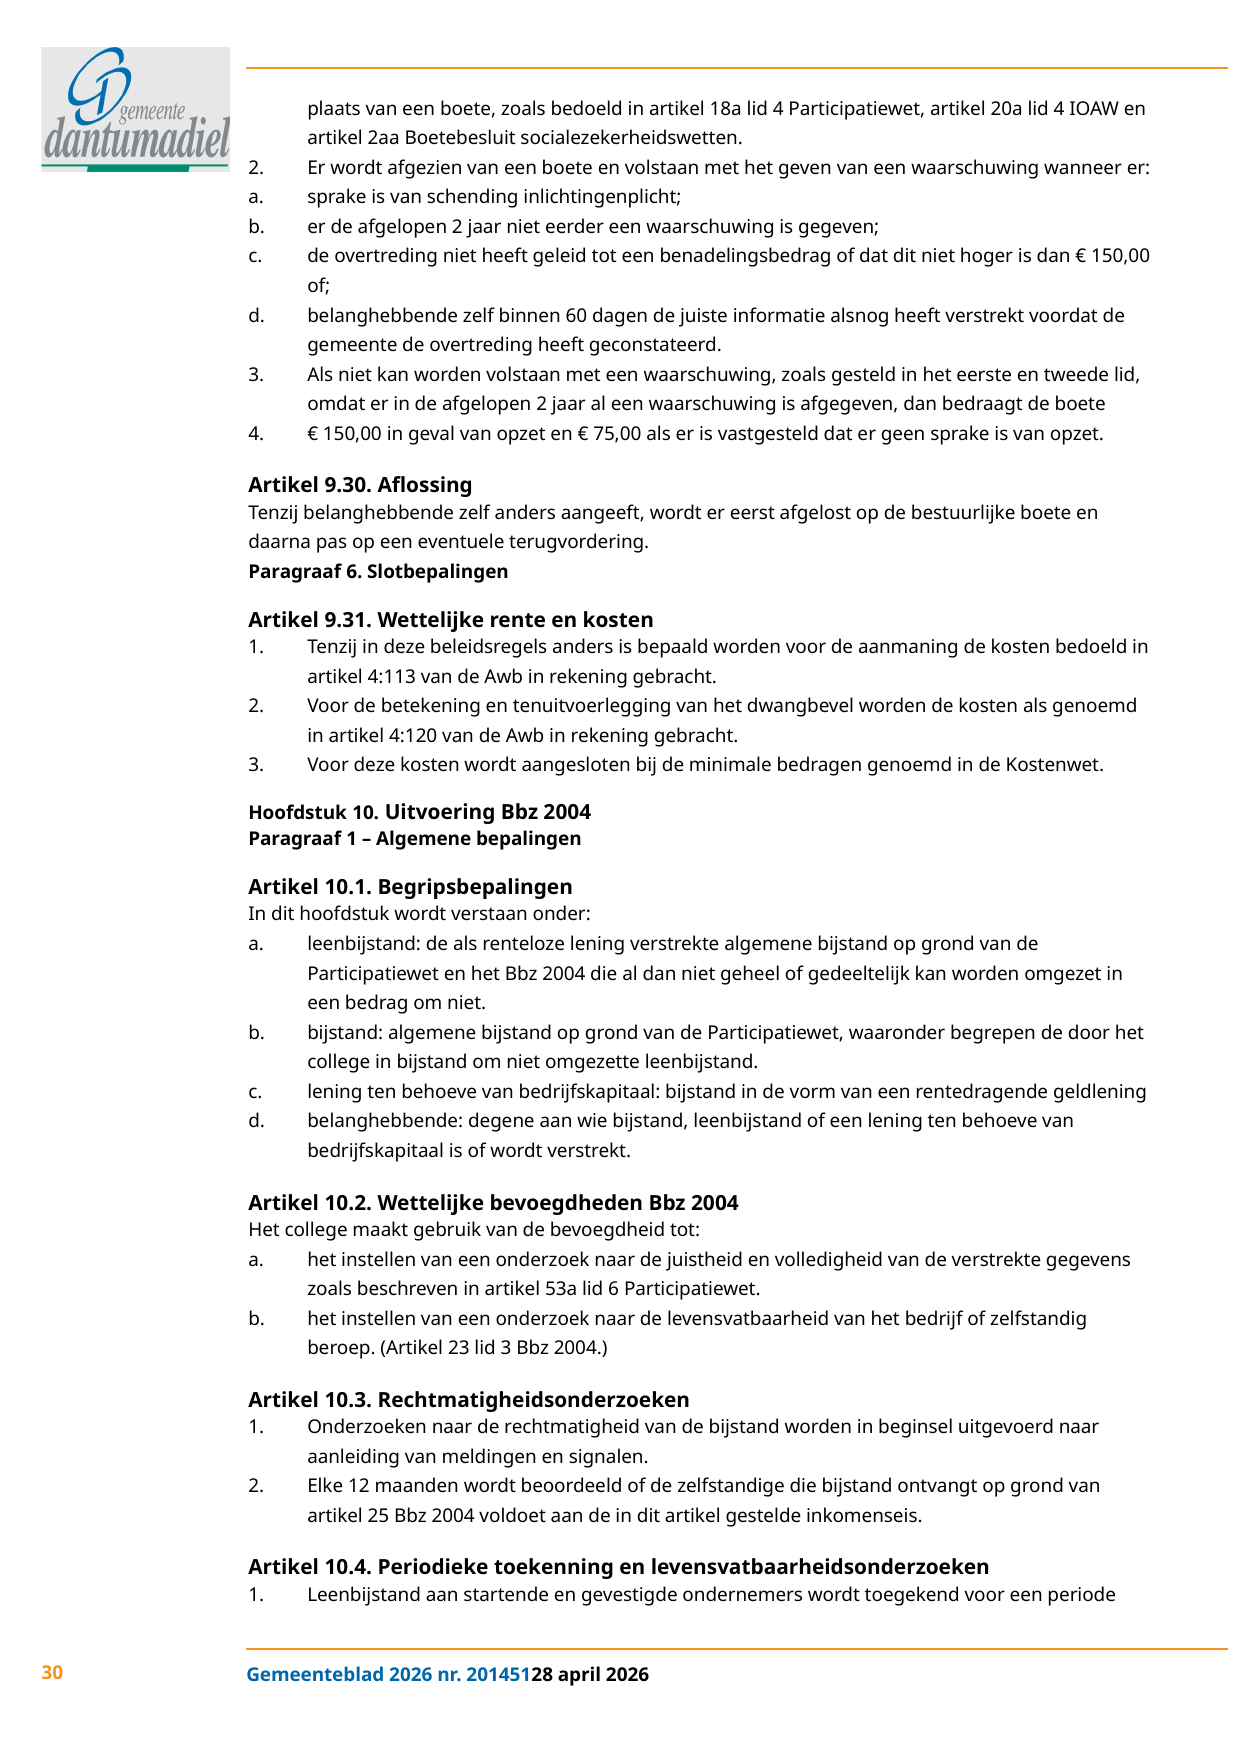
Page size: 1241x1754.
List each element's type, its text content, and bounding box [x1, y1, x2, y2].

list Elke 12 maanden wordt beoordeeld of de zelfstandige die bijstand ontvangt op grond van artikel 25 Bbz 2004 voldoet aan de in dit artikel gestelde inkomenseis. [248, 1472, 1152, 1528]
list € 150,00 in geval van opzet en € 75,00 als er is vastgesteld dat er geen sprake is van opzet. [248, 420, 1152, 446]
list het instellen van een onderzoek naar de levensvatbaarheid van het bedrijf of zelfstandig beroep. (Artikel 23 lid 3 Bbz 2004.) [248, 1305, 1152, 1360]
list sprake is van schending inlichtingenplicht; [248, 183, 1152, 209]
text Artikel 10.1. Begripsbepalingen [248, 872, 1152, 901]
text In dit hoofdstuk wordt verstaan onder: [248, 901, 1152, 926]
list Leenbijstand aan startende en gevestigde ondernemers wordt toegekend voor een periode [248, 1581, 1152, 1607]
list het instellen van een onderzoek naar de juistheid en volledigheid van de verstrekte gegevens zoals beschreven in artikel 53a lid 6 Participatiewet. [248, 1246, 1152, 1301]
text Artikel 9.31. Wettelijke rente en kosten [248, 605, 1152, 633]
text Tenzij belanghebbende zelf anders aangeeft, wordt er eerst afgelost op de bestuurlijke boete en daarna pas op een eventuele terugvordering. [248, 499, 1152, 554]
list er de afgelopen 2 jaar niet eerder een waarschuwing is gegeven; [248, 213, 1152, 239]
list belanghebbende: degene aan wie bijstand, leenbijstand of een lening ten behoeve van bedrijfskapitaal is of wordt verstrekt. [248, 1108, 1152, 1163]
list Voor de betekening en tenuitvoerlegging van het dwangbevel worden de kosten als genoemd in artikel 4:120 van de Awb in rekening gebracht. [248, 692, 1152, 748]
list Voor deze kosten wordt aangesloten bij de minimale bedragen genoemd in de Kostenwet. [248, 752, 1152, 777]
list belanghebbende zelf binnen 60 dagen de juiste informatie alsnog heeft verstrekt voordat de gemeente de overtreding heeft geconstateerd. [248, 302, 1152, 357]
text Paragraaf 1 – Algemene bepalingen [248, 826, 1152, 851]
text Het college maakt gebruik van de bevoegdheid tot: [248, 1216, 1152, 1242]
list Tenzij in deze beleidsregels anders is bepaald worden voor de aanmaning de kosten bedoeld in artikel 4:113 van de Awb in rekening gebracht. [248, 633, 1152, 688]
list bijstand: algemene bijstand op grond van de Participatiewet, waaronder begrepen de door het college in bijstand om niet omgezette leenbijstand. [248, 1019, 1152, 1074]
text Paragraaf 6. Slotbepalingen [248, 558, 1152, 584]
text Hoofdstuk 10. Uitvoering Bbz 2004 [248, 797, 1152, 826]
text Artikel 9.30. Aflossing [248, 471, 1152, 499]
text Artikel 10.3. Rechtmatigheidsonderzoeken [248, 1385, 1152, 1413]
list plaats van een boete, zoals bedoeld in artikel 18a lid 4 Participatiewet, artikel 20a lid 4 IOAW en artikel 2aa Boetebesluit socialezekerheidswetten. [248, 95, 1152, 150]
list lening ten behoeve van bedrijfskapitaal: bijstand in de vorm van een rentedragende geldlening [248, 1078, 1152, 1104]
list Er wordt afgezien van een boete en volstaan met het geven van een waarschuwing wanneer er: [248, 154, 1152, 180]
list de overtreding niet heeft geleid tot een benadelingsbedrag of dat dit niet hoger is dan € 150,00 of; [248, 243, 1152, 298]
text Artikel 10.2. Wettelijke bevoegdheden Bbz 2004 [248, 1188, 1152, 1216]
list Onderzoeken naar de rechtmatigheid van de bijstand worden in beginsel uitgevoerd naar aanleiding van meldingen en signalen. [248, 1413, 1152, 1469]
picture [41, 47, 231, 172]
list Als niet kan worden volstaan met een waarschuwing, zoals gesteld in het eerste en tweede lid, omdat er in de afgelopen 2 jaar al een waarschuwing is afgegeven, dan bedraagt de boete [248, 361, 1152, 416]
list leenbijstand: de als renteloze lening verstrekte algemene bijstand op grond van de Participatiewet en het Bbz 2004 die al dan niet geheel of gedeeltelijk kan worden omgezet in een bedrag om niet. [248, 930, 1152, 1015]
text Artikel 10.4. Periodieke toekenning en levensvatbaarheidsonderzoeken [248, 1552, 1152, 1581]
